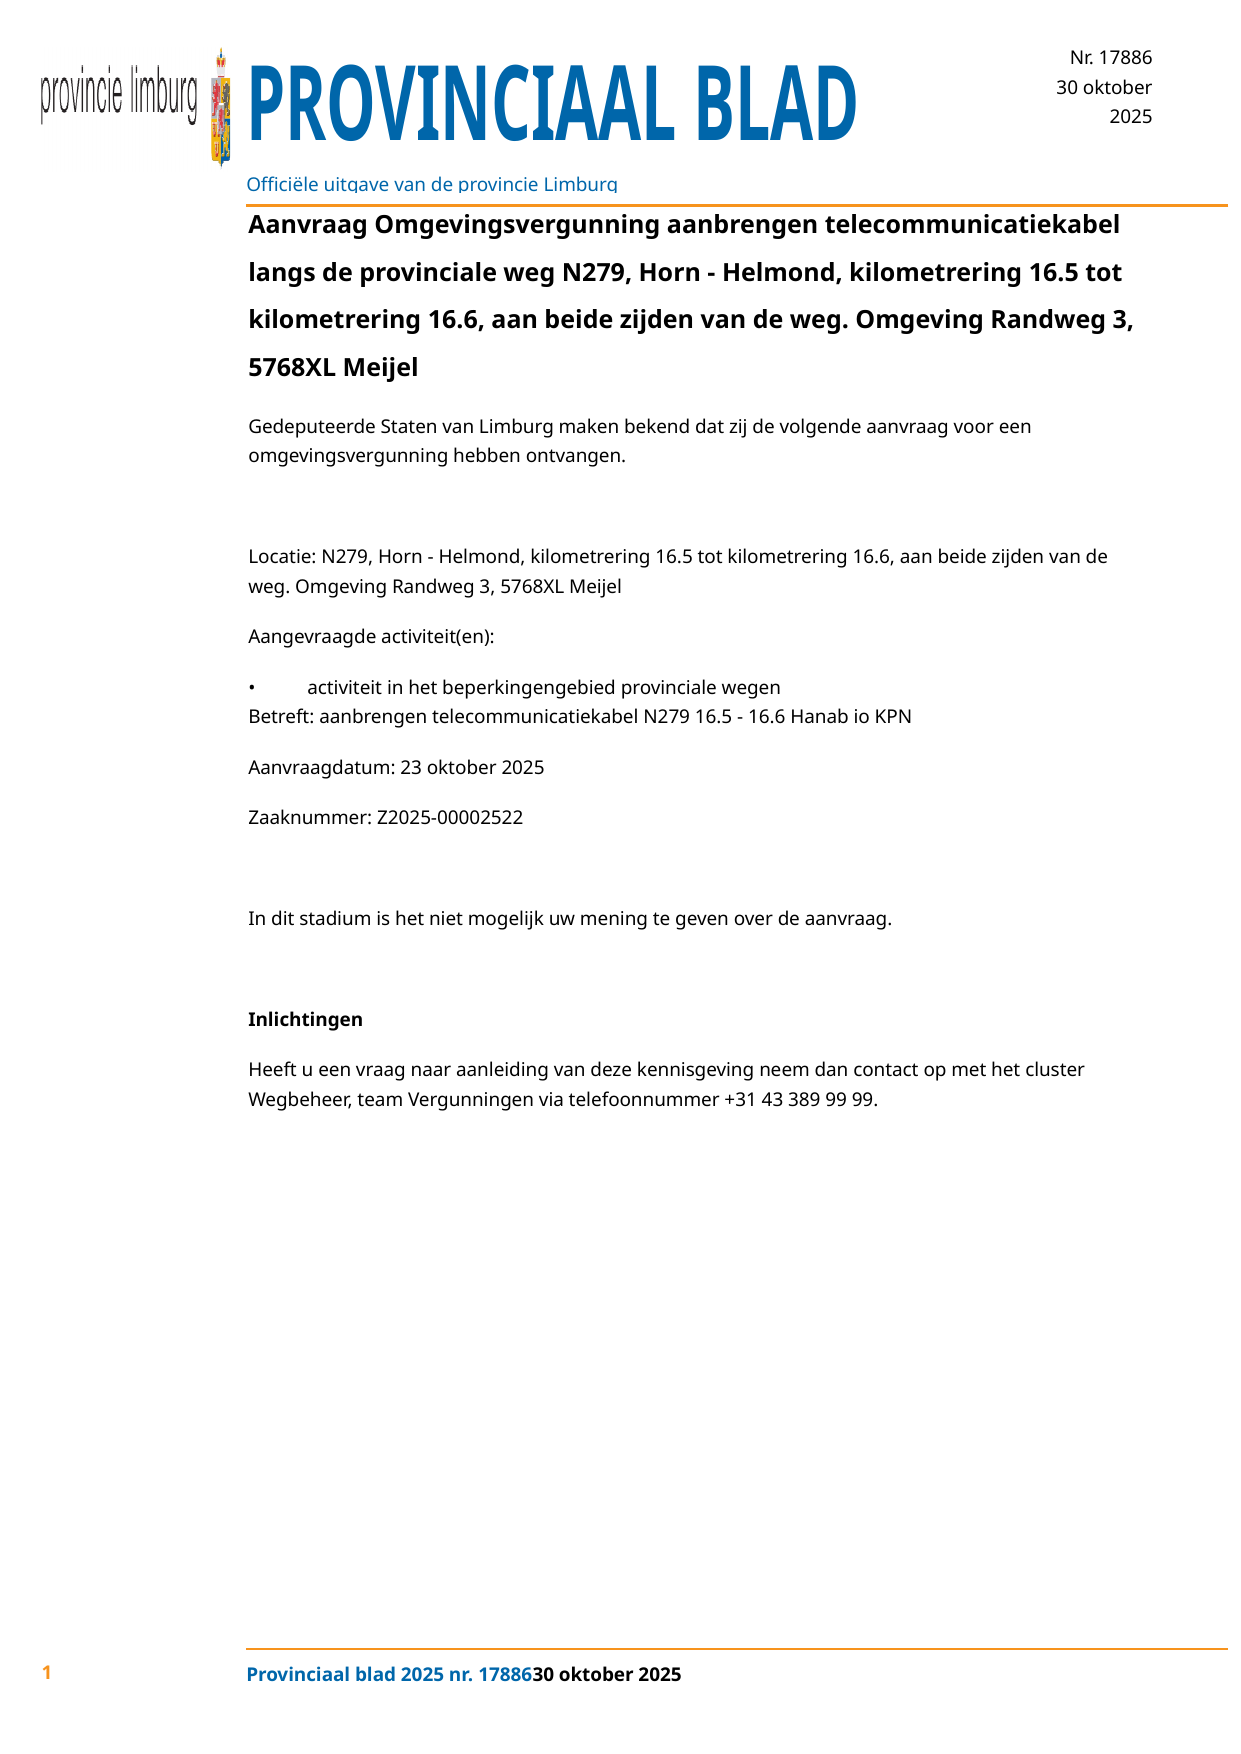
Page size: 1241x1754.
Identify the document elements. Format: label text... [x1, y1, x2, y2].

text Aangevraagde activiteit(en): [248, 623, 1152, 649]
text Locatie: N279, Horn - Helmond, kilometrering 16.5 tot kilometrering 16.6, aan beide zijden van de weg. Omgeving Randweg 3, 5768XL Meijel [248, 543, 1152, 599]
text Aanvraagdatum: 23 oktober 2025 [248, 754, 1152, 780]
list activiteit in het beperkingengebied provinciale wegen [248, 674, 1152, 700]
text Inlichtingen [248, 1006, 1152, 1032]
text In dit stadium is het niet mogelijk uw mening te geven over de aanvraag. [248, 905, 1152, 931]
picture [41, 47, 231, 172]
text Betreft: aanbrengen telecommunicatiekabel N279 16.5 - 16.6 Hanab io KPN [248, 703, 1152, 729]
text Heeft u een vraag naar aanleiding van deze kennisgeving neem dan contact op met het cluster Wegbeheer, team Vergunningen via telefoonnummer +31 43 389 99 99. [248, 1056, 1152, 1112]
text Zaaknummer: Z2025-00002522 [248, 804, 1152, 830]
text Aanvraag Omgevingsvergunning aanbrengen telecommunicatiekabel langs de provinciale weg N279, Horn - Helmond, kilometrering 16.5 tot kilometrering 16.6, aan beide zijden van de weg. Omgeving Randweg 3, 5768XL Meijel [248, 207, 1152, 384]
text Gedeputeerde Staten van Limburg maken bekend dat zij de volgende aanvraag voor een omgevingsvergunning hebben ontvangen. [248, 413, 1152, 468]
